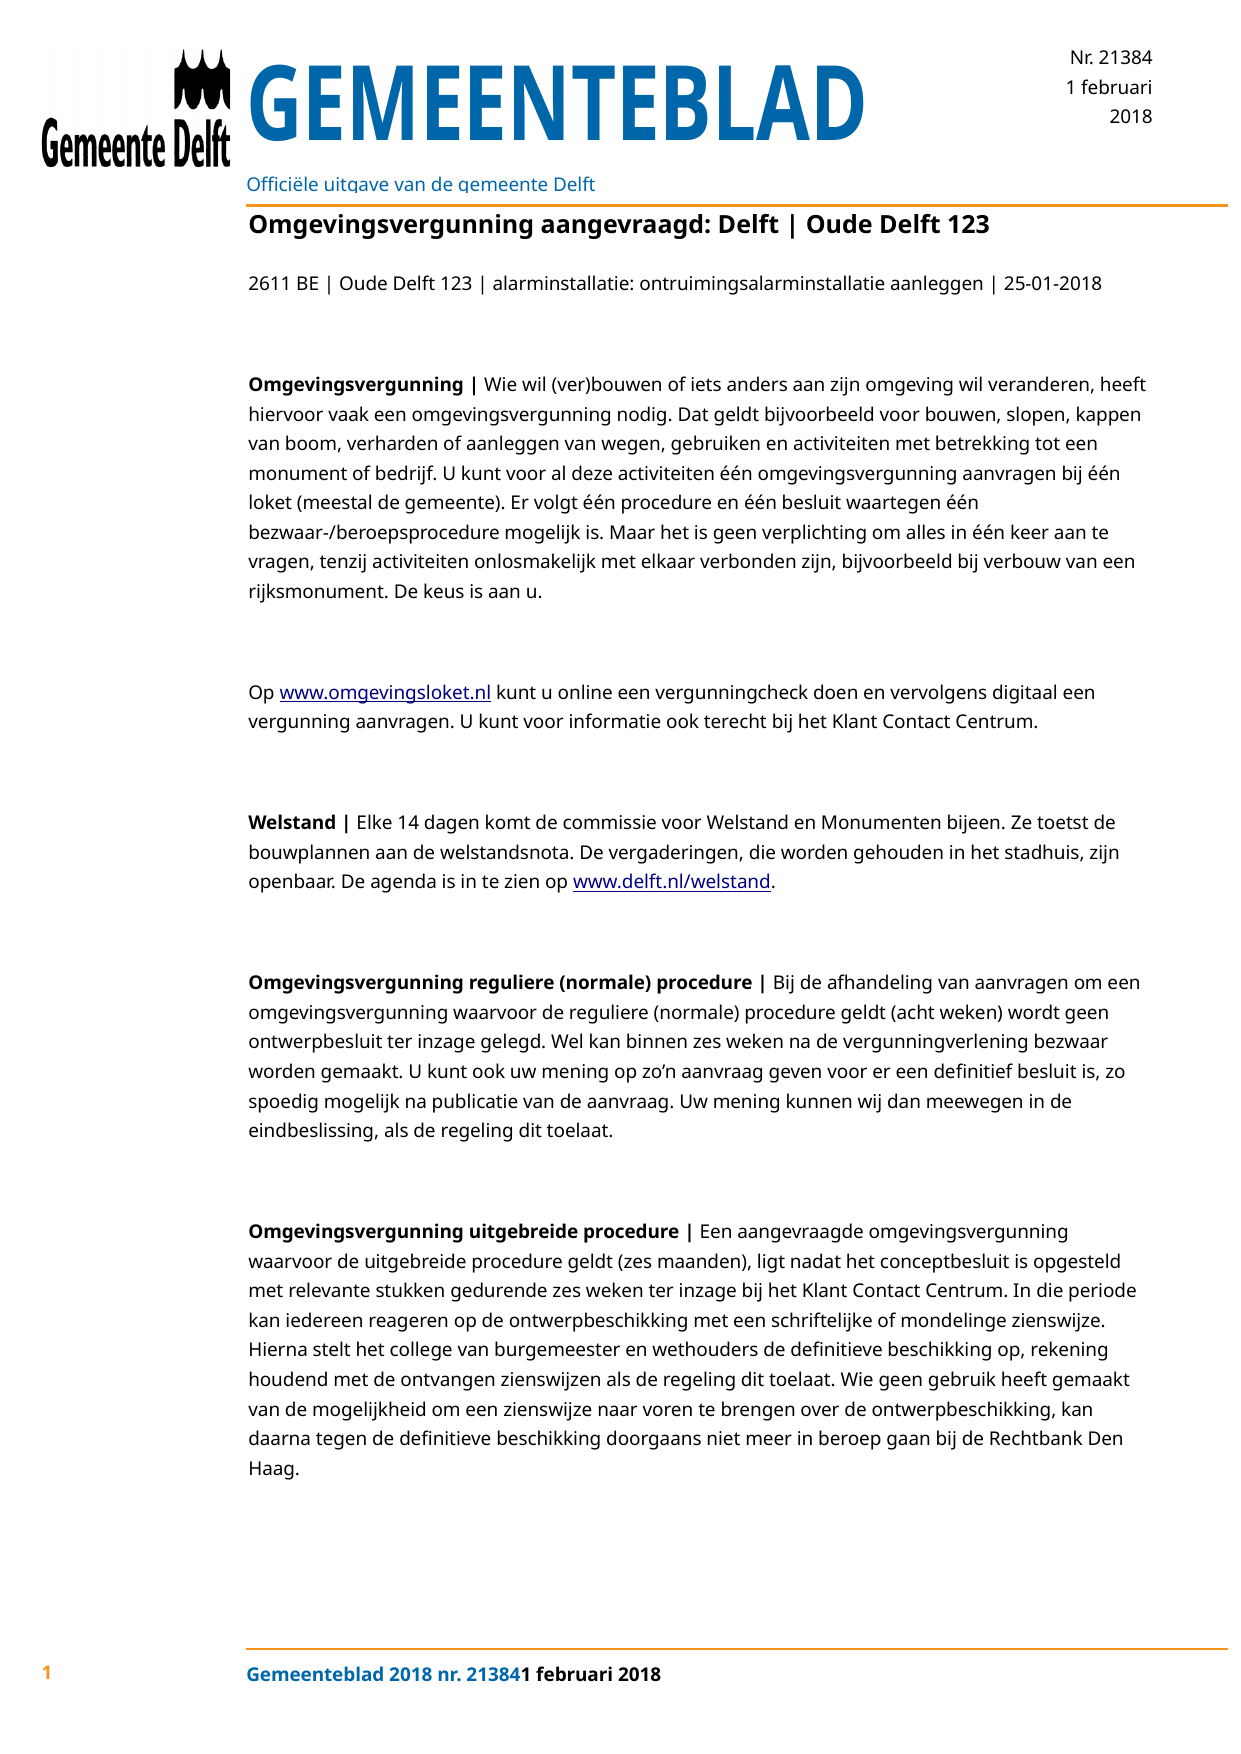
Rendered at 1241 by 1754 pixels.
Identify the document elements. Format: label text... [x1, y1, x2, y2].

text Welstand | Elke 14 dagen komt de commissie voor Welstand en Monumenten bijeen. Ze toetst de bouwplannen aan de welstandsnota. De vergaderingen, die worden gehouden in het stadhuis, zijn openbaar. De agenda is in te zien op www.delft.nl/welstand. [248, 809, 1152, 894]
text Omgevingsvergunning aangevraagd: Delft | Oude Delft 123 [248, 207, 1152, 241]
text Op www.omgevingsloket.nl kunt u online een vergunningcheck doen en vervolgens digitaal een vergunning aanvragen. U kunt voor informatie ook terecht bij het Klant Contact Centrum. [248, 679, 1152, 734]
text Omgevingsvergunning reguliere (normale) procedure | Bij de afhandeling van aanvragen om een omgevingsvergunning waarvoor de reguliere (normale) procedure geldt (acht weken) wordt geen ontwerpbesluit ter inzage gelegd. Wel kan binnen zes weken na de vergunningverlening bezwaar worden gemaakt. U kunt ook uw mening op zo’n aanvraag geven voor er een definitief besluit is, zo spoedig mogelijk na publicatie van de aanvraag. Uw mening kunnen wij dan meewegen in de eindbeslissing, als de regeling dit toelaat. [248, 969, 1152, 1143]
text Omgevingsvergunning | Wie wil (ver)bouwen of iets anders aan zijn omgeving wil veranderen, heeft hiervoor vaak een omgevingsvergunning nodig. Dat geldt bijvoorbeeld voor bouwen, slopen, kappen van boom, verharden of aanleggen van wegen, gebruiken en activiteiten met betrekking tot een monument of bedrijf. U kunt voor al deze activiteiten één omgevingsvergunning aanvragen bij één loket (meestal de gemeente). Er volgt één procedure en één besluit waartegen één bezwaar-/beroepsprocedure mogelijk is. Maar het is geen verplichting om alles in één keer aan te vragen, tenzij activiteiten onlosmakelijk met elkaar verbonden zijn, bijvoorbeeld bij verbouw van een rijksmonument. De keus is aan u. [248, 371, 1152, 604]
picture [41, 47, 231, 172]
text 2611 BE | Oude Delft 123 | alarminstallatie: ontruimingsalarminstallatie aanleggen | 25-01-2018 [248, 270, 1152, 296]
text Omgevingsvergunning uitgebreide procedure | Een aangevraagde omgevingsvergunning waarvoor de uitgebreide procedure geldt (zes maanden), ligt nadat het conceptbesluit is opgesteld met relevante stukken gedurende zes weken ter inzage bij het Klant Contact Centrum. In die periode kan iedereen reageren op de ontwerpbeschikking met een schriftelijke of mondelinge zienswijze. Hierna stelt het college van burgemeester en wethouders de definitieve beschikking op, rekening houdend met de ontvangen zienswijzen als de regeling dit toelaat. Wie geen gebruik heeft gemaakt van de mogelijkheid om een zienswijze naar voren te brengen over de ontwerpbeschikking, kan daarna tegen de definitieve beschikking doorgaans niet meer in beroep gaan bij de Rechtbank Den Haag. [248, 1218, 1152, 1481]
